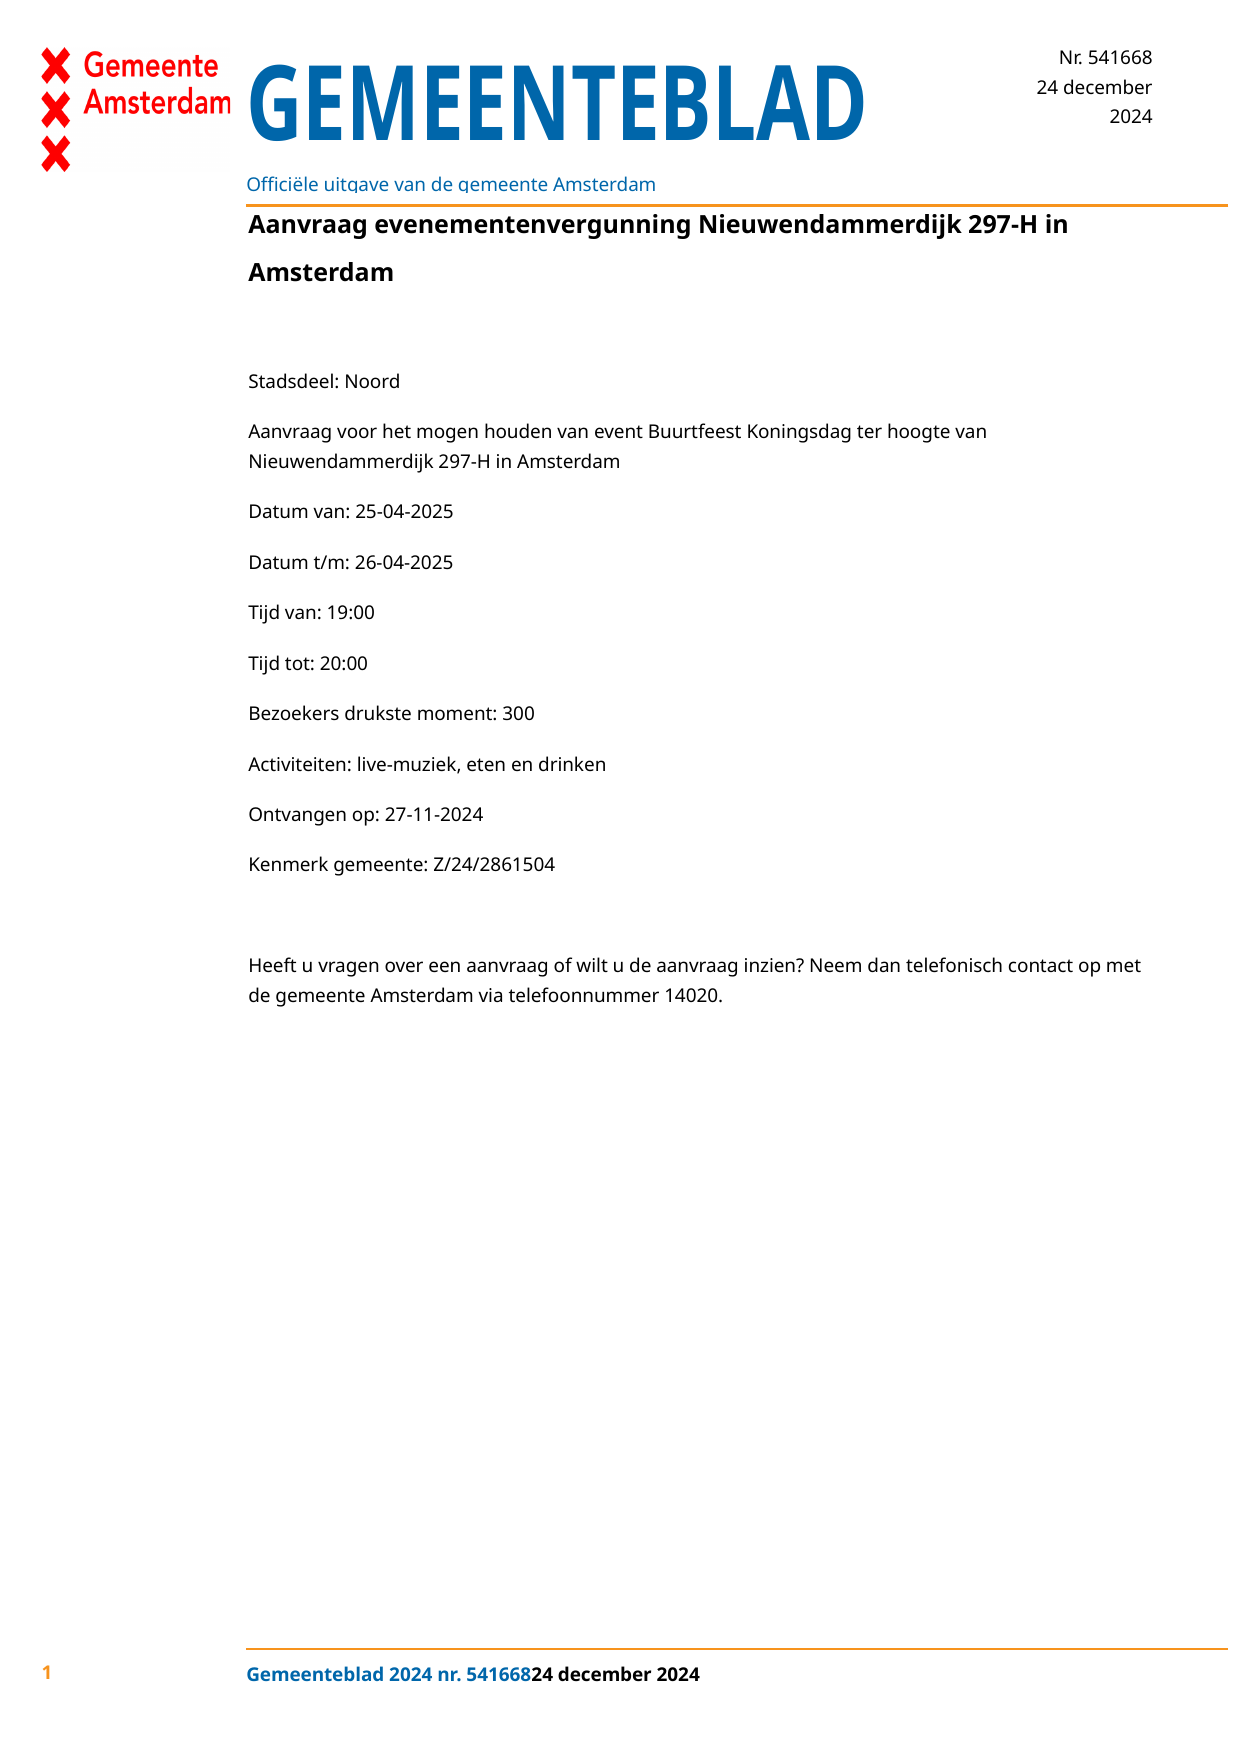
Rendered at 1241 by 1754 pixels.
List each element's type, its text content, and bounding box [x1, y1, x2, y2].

text Aanvraag evenementenvergunning Nieuwendammerdijk 297-H in Amsterdam [248, 207, 1152, 288]
text Activiteiten: live-muziek, eten en drinken [248, 751, 1152, 777]
text Kenmerk gemeente: Z/24/2861504 [248, 852, 1152, 877]
text Datum van: 25-04-2025 [248, 499, 1152, 524]
text Bezoekers drukste moment: 300 [248, 700, 1152, 726]
text Stadsdeel: Noord [248, 368, 1152, 394]
text Ontvangen op: 27-11-2024 [248, 801, 1152, 827]
text Tijd tot: 20:00 [248, 650, 1152, 676]
text Aanvraag voor het mogen houden van event Buurtfeest Koningsdag ter hoogte van Nieuwendammerdijk 297-H in Amsterdam [248, 419, 1152, 474]
text Datum t/m: 26-04-2025 [248, 549, 1152, 575]
text Heeft u vragen over een aanvraag of wilt u de aanvraag inzien? Neem dan telefonisch contact op met de gemeente Amsterdam via telefoonnummer 14020. [248, 952, 1152, 1008]
text Tijd van: 19:00 [248, 599, 1152, 625]
picture [41, 47, 231, 172]
